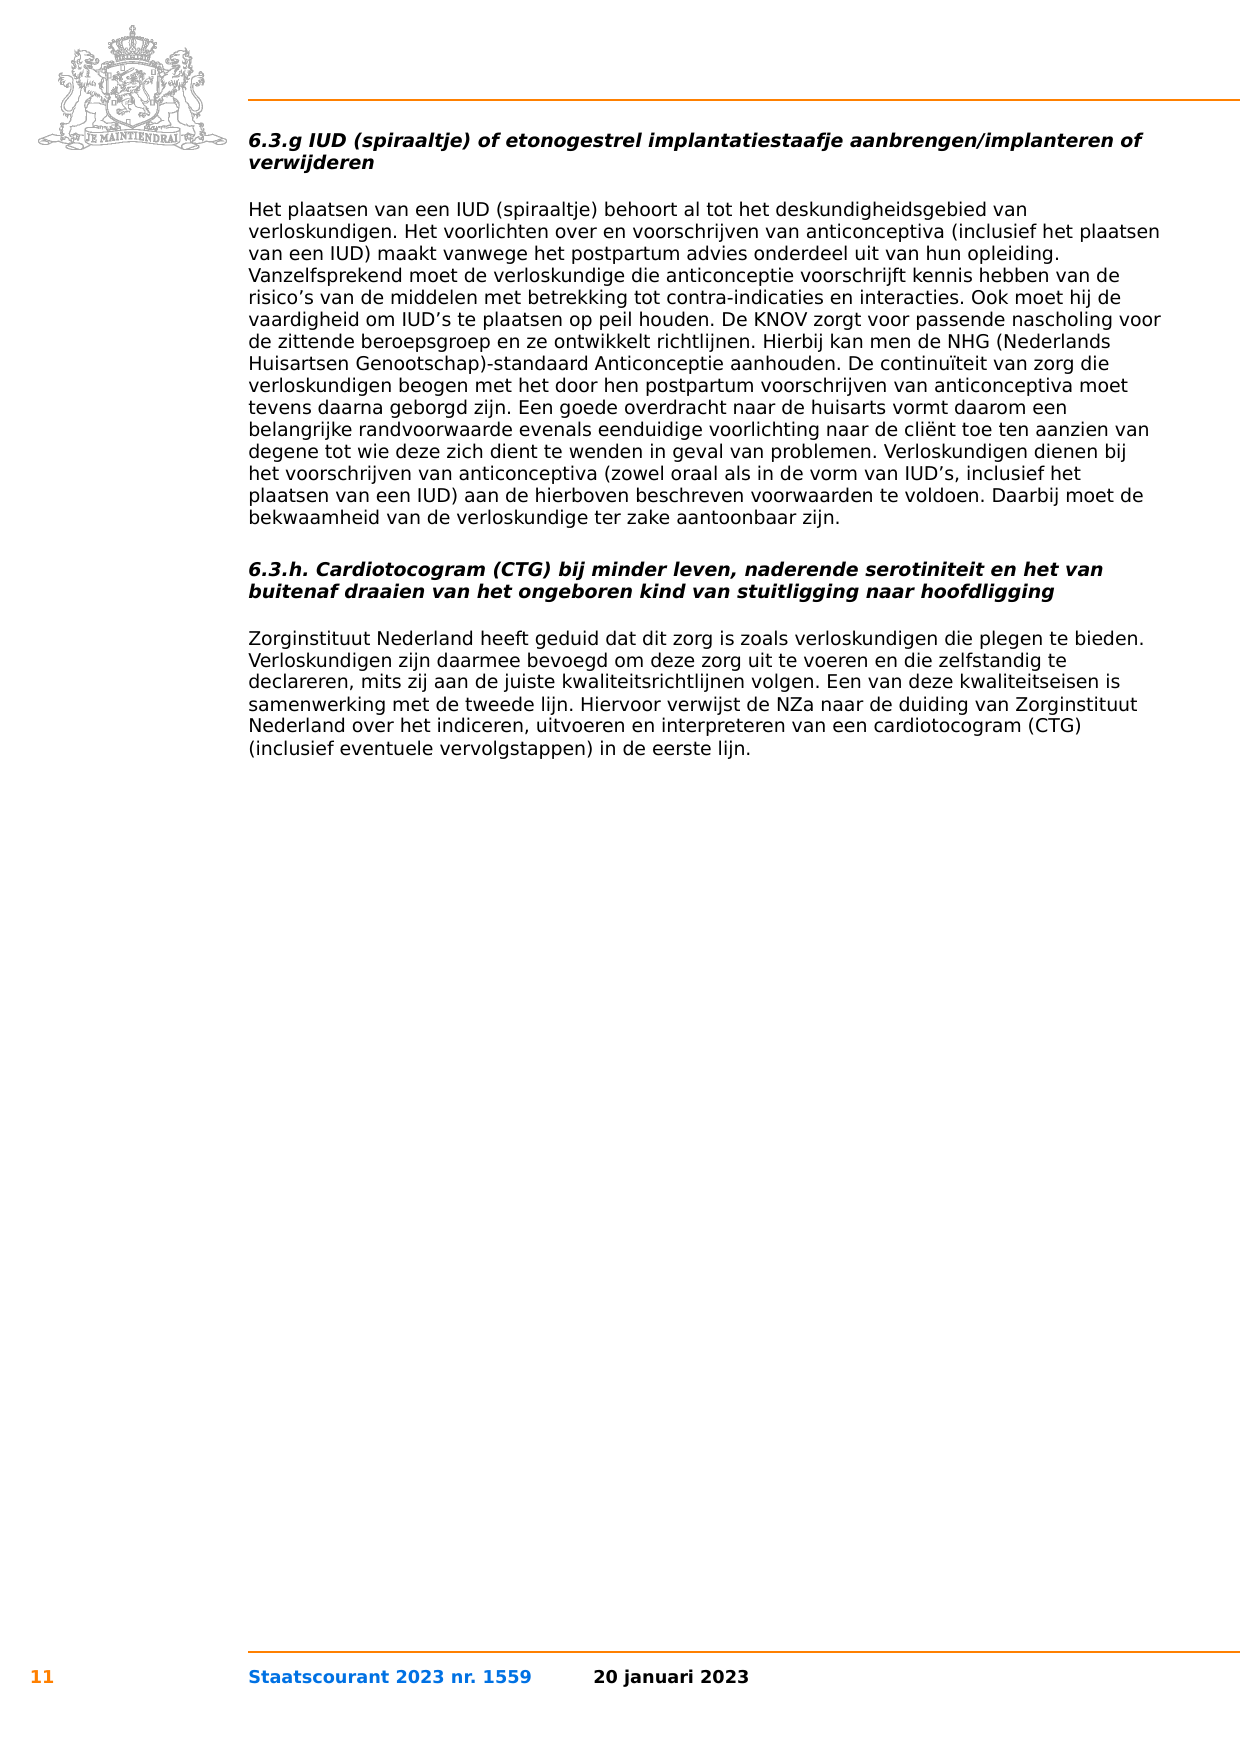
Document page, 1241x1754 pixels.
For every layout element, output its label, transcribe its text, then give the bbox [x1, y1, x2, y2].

subtitle 6.3.h. Cardiotocogram (CTG) bij minder leven, naderende serotiniteit en het van buitenaf draaien van het ongeboren kind van stuitligging naar hoofdligging [248, 558, 1163, 602]
picture [38, 25, 227, 150]
text Zorginstituut Nederland heeft geduid dat dit zorg is zoals verloskundigen die plegen te bieden. Verloskundigen zijn daarmee bevoegd om deze zorg uit te voeren en die zelfstandig te declareren, mits zij aan de juiste kwaliteitsrichtlijnen volgen. Een van deze kwaliteitseisen is samenwerking met de tweede lijn. Hiervoor verwijst de NZa naar de duiding van Zorginstituut Nederland over het indiceren, uitvoeren en interpreteren van een cardiotocogram (CTG) (inclusief eventuele vervolgstappen) in de eerste lijn. [248, 627, 1163, 759]
text Het plaatsen van een IUD (spiraaltje) behoort al tot het deskundigheidsgebied van verloskundigen. Het voorlichten over en voorschrijven van anticonceptiva (inclusief het plaatsen van een IUD) maakt vanwege het postpartum advies onderdeel uit van hun opleiding. Vanzelfsprekend moet de verloskundige die anticonceptie voorschrijft kennis hebben van de risico’s van de middelen met betrekking tot contra-indicaties en interacties. Ook moet hij de vaardigheid om IUD’s te plaatsen op peil houden. De KNOV zorgt voor passende nascholing voor de zittende beroepsgroep en ze ontwikkelt richtlijnen. Hierbij kan men de NHG (Nederlands Huisartsen Genootschap)-standaard Anticonceptie aanhouden. De continuïteit van zorg die verloskundigen beogen met het door hen postpartum voorschrijven van anticonceptiva moet tevens daarna geborgd zijn. Een goede overdracht naar de huisarts vormt daarom een belangrijke randvoorwaarde evenals eenduidige voorlichting naar de cliënt toe ten aanzien van degene tot wie deze zich dient te wenden in geval van problemen. Verloskundigen dienen bij het voorschrijven van anticonceptiva (zowel oraal als in de vorm van IUD’s, inclusief het plaatsen van een IUD) aan de hierboven beschreven voorwaarden te voldoen. Daarbij moet de bekwaamheid van de verloskundige ter zake aantoonbaar zijn. [248, 199, 1163, 528]
subtitle 6.3.g IUD (spiraaltje) of etonogestrel implantatiestaafje aanbrengen/implanteren of verwijderen [248, 130, 1163, 174]
